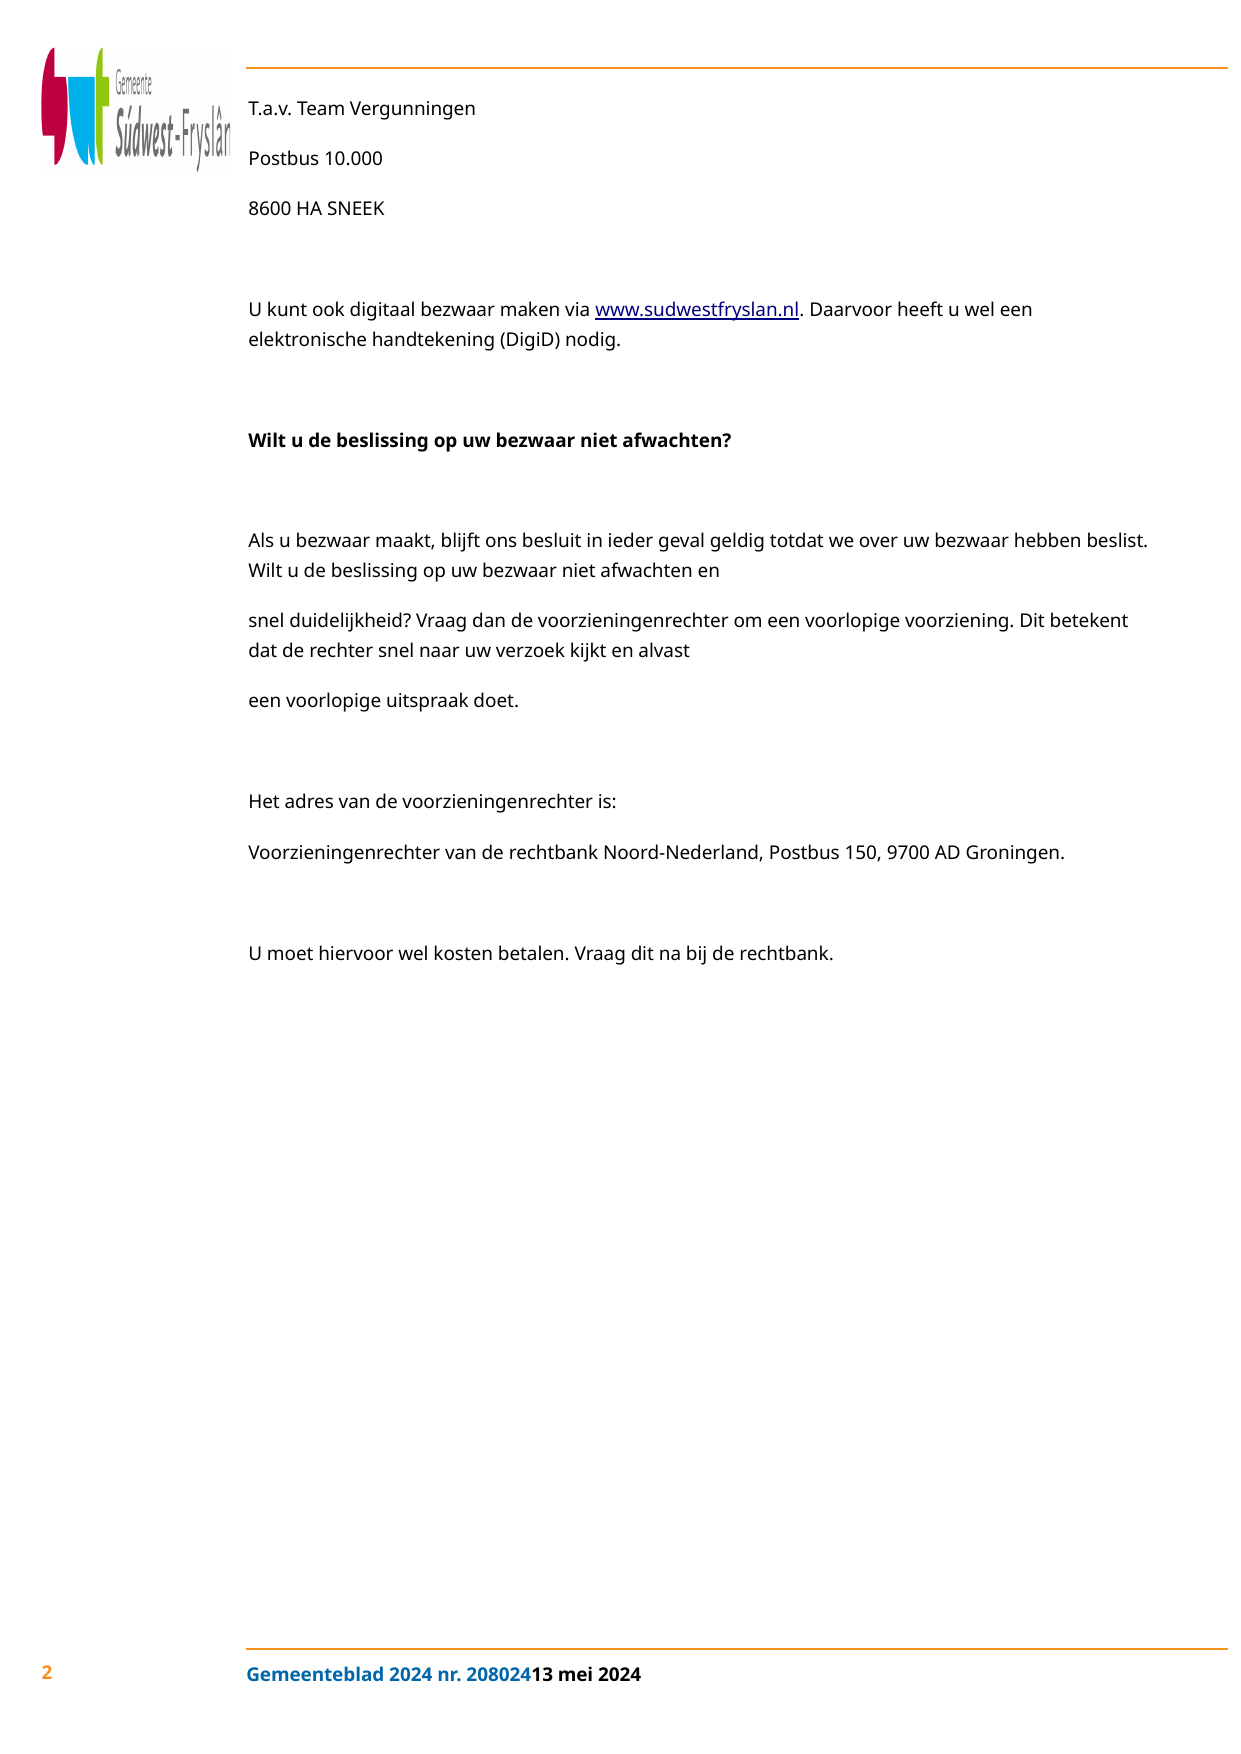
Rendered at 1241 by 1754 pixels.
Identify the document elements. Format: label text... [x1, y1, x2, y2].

text Wilt u de beslissing op uw bezwaar niet afwachten? [248, 427, 1152, 453]
text T.a.v. Team Vergunningen [248, 95, 1152, 121]
text U kunt ook digitaal bezwaar maken via www.sudwestfryslan.nl. Daarvoor heeft u wel een elektronische handtekening (DigiD) nodig. [248, 296, 1152, 352]
text snel duidelijkheid? Vraag dan de voorzieningenrechter om een voorlopige voorziening. Dit betekent dat de rechter snel naar uw verzoek kijkt en alvast [248, 608, 1152, 663]
text Als u bezwaar maakt, blijft ons besluit in ieder geval geldig totdat we over uw bezwaar hebben beslist. Wilt u de beslissing op uw bezwaar niet afwachten en [248, 528, 1152, 583]
text Het adres van de voorzieningenrechter is: [248, 788, 1152, 814]
text Postbus 10.000 [248, 145, 1152, 171]
text U moet hiervoor wel kosten betalen. Vraag dit na bij de rechtbank. [248, 940, 1152, 966]
text 8600 HA SNEEK [248, 196, 1152, 221]
text een voorlopige uitspraak doet. [248, 688, 1152, 713]
picture [41, 47, 231, 172]
text Voorzieningenrechter van de rechtbank Noord-Nederland, Postbus 150, 9700 AD Groningen. [248, 839, 1152, 865]
